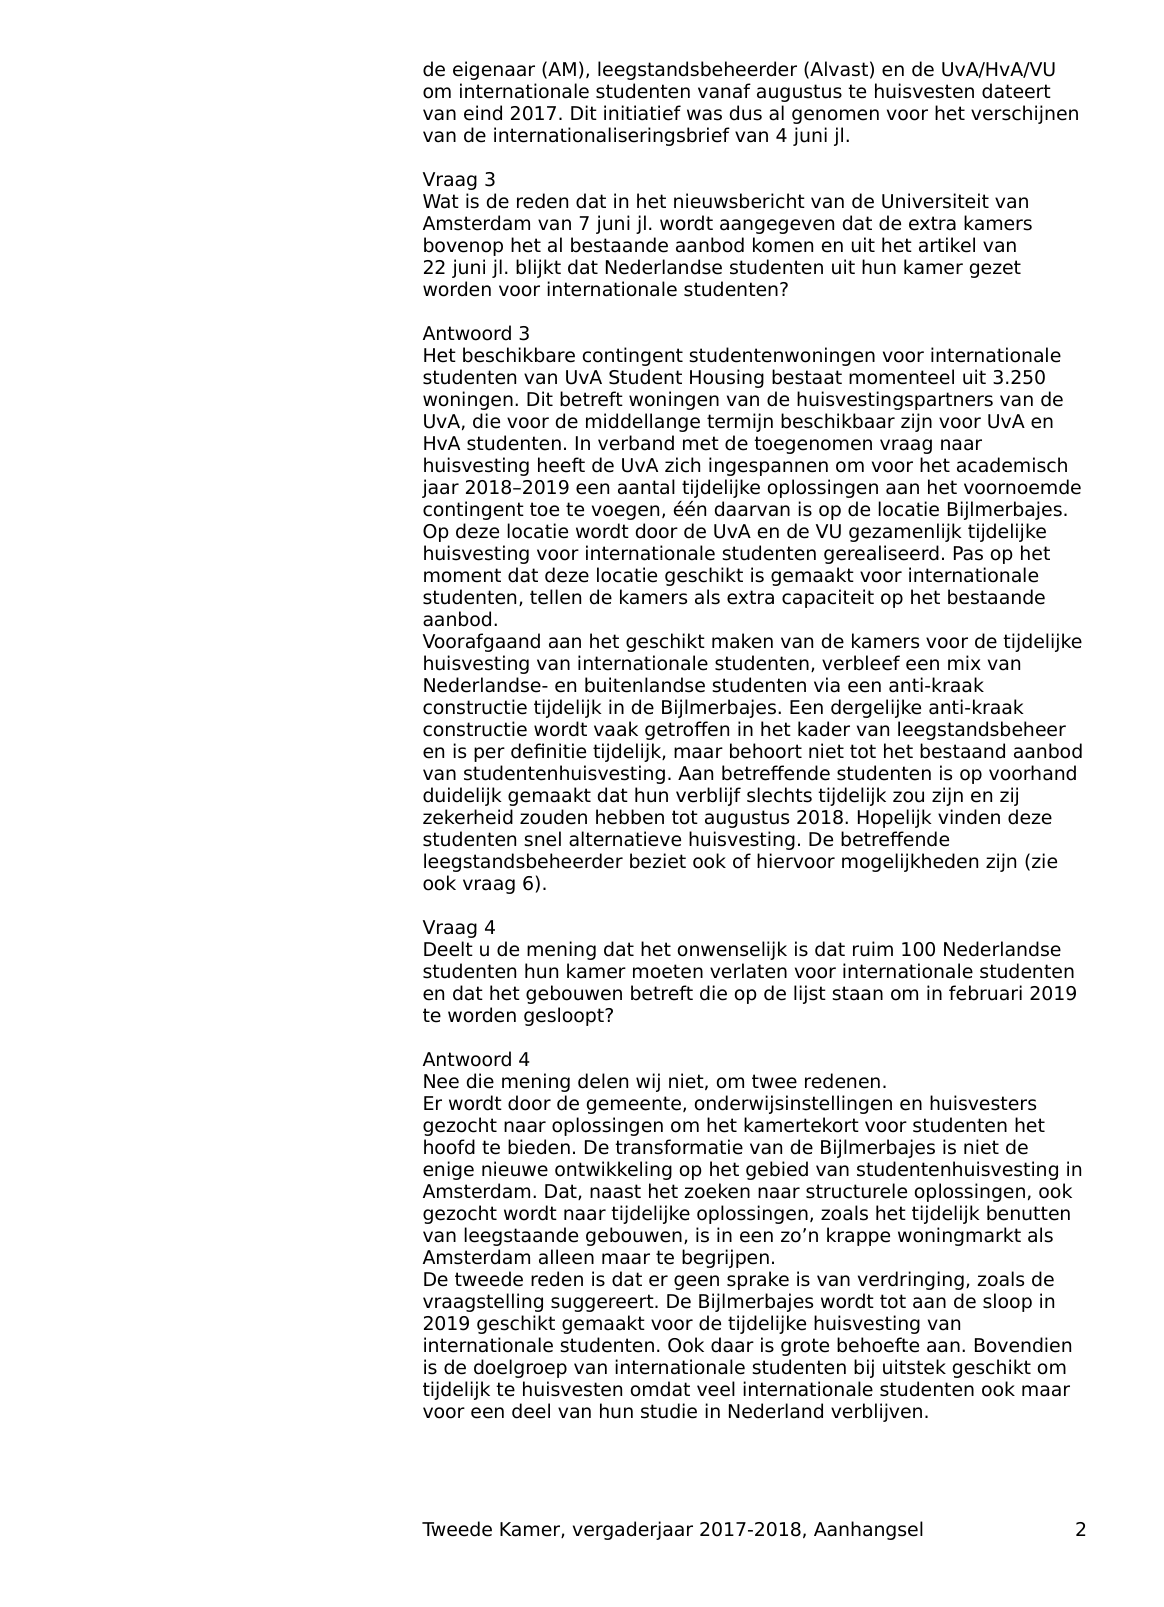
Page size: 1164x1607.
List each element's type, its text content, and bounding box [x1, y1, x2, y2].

text Wat is de reden dat in het nieuwsbericht van de Universiteit van Amsterdam van 7 juni jl. wordt aangegeven dat de extra kamers bovenop het al bestaande aanbod komen en uit het artikel van 22 juni jl. blijkt dat Nederlandse studenten uit hun kamer gezet worden voor internationale studenten? [422, 191, 1087, 301]
text de eigenaar (AM), leegstandsbeheerder (Alvast) en de UvA/HvA/VU om internationale studenten vanaf augustus te huisvesten dateert van eind 2017. Dit initiatief was dus al genomen voor het verschijnen van de internationaliseringsbrief van 4 juni jl. [422, 59, 1087, 147]
text Nee die mening delen wij niet, om twee redenen. [422, 1071, 1087, 1093]
text Antwoord 3 [422, 323, 1087, 345]
text Het beschikbare contingent studentenwoningen voor internationale studenten van UvA Student Housing bestaat momenteel uit 3.250 woningen. Dit betreft woningen van de huisvestingspartners van de UvA, die voor de middellange termijn beschikbaar zijn voor UvA en HvA studenten. In verband met de toegenomen vraag naar huisvesting heeft de UvA zich ingespannen om voor het academisch jaar 2018–2019 een aantal tijdelijke oplossingen aan het voornoemde contingent toe te voegen, één daarvan is op de locatie Bijlmerbajes. Op deze locatie wordt door de UvA en de VU gezamenlijk tijdelijke huisvesting voor internationale studenten gerealiseerd. Pas op het moment dat deze locatie geschikt is gemaakt voor internationale studenten, tellen de kamers als extra capaciteit op het bestaande aanbod. [422, 345, 1087, 631]
text Er wordt door de gemeente, onderwijsinstellingen en huisvesters gezocht naar oplossingen om het kamertekort voor studenten het hoofd te bieden. De transformatie van de Bijlmerbajes is niet de enige nieuwe ontwikkeling op het gebied van studentenhuisvesting in Amsterdam. Dat, naast het zoeken naar structurele oplossingen, ook gezocht wordt naar tijdelijke oplossingen, zoals het tijdelijk benutten van leegstaande gebouwen, is in een zo’n krappe woningmarkt als Amsterdam alleen maar te begrijpen. [422, 1093, 1087, 1269]
text Deelt u de mening dat het onwenselijk is dat ruim 100 Nederlandse studenten hun kamer moeten verlaten voor internationale studenten en dat het gebouwen betreft die op de lijst staan om in februari 2019 te worden gesloopt? [422, 939, 1087, 1027]
text De tweede reden is dat er geen sprake is van verdringing, zoals de vraagstelling suggereert. De Bijlmerbajes wordt tot aan de sloop in 2019 geschikt gemaakt voor de tijdelijke huisvesting van internationale studenten. Ook daar is grote behoefte aan. Bovendien is de doelgroep van internationale studenten bij uitstek geschikt om tijdelijk te huisvesten omdat veel internationale studenten ook maar voor een deel van hun studie in Nederland verblijven. [422, 1269, 1087, 1423]
text Voorafgaand aan het geschikt maken van de kamers voor de tijdelijke huisvesting van internationale studenten, verbleef een mix van Nederlandse- en buitenlandse studenten via een anti-kraak constructie tijdelijk in de Bijlmerbajes. Een dergelijke anti-kraak constructie wordt vaak getroffen in het kader van leegstandsbeheer en is per definitie tijdelijk, maar behoort niet tot het bestaand aanbod van studentenhuisvesting. Aan betreffende studenten is op voorhand duidelijk gemaakt dat hun verblijf slechts tijdelijk zou zijn en zij zekerheid zouden hebben tot augustus 2018. Hopelijk vinden deze studenten snel alternatieve huisvesting. De betreffende leegstandsbeheerder beziet ook of hiervoor mogelijkheden zijn (zie ook vraag 6). [422, 631, 1087, 895]
text Antwoord 4 [422, 1049, 1087, 1071]
text Vraag 4 [422, 917, 1087, 939]
text Vraag 3 [422, 169, 1087, 191]
